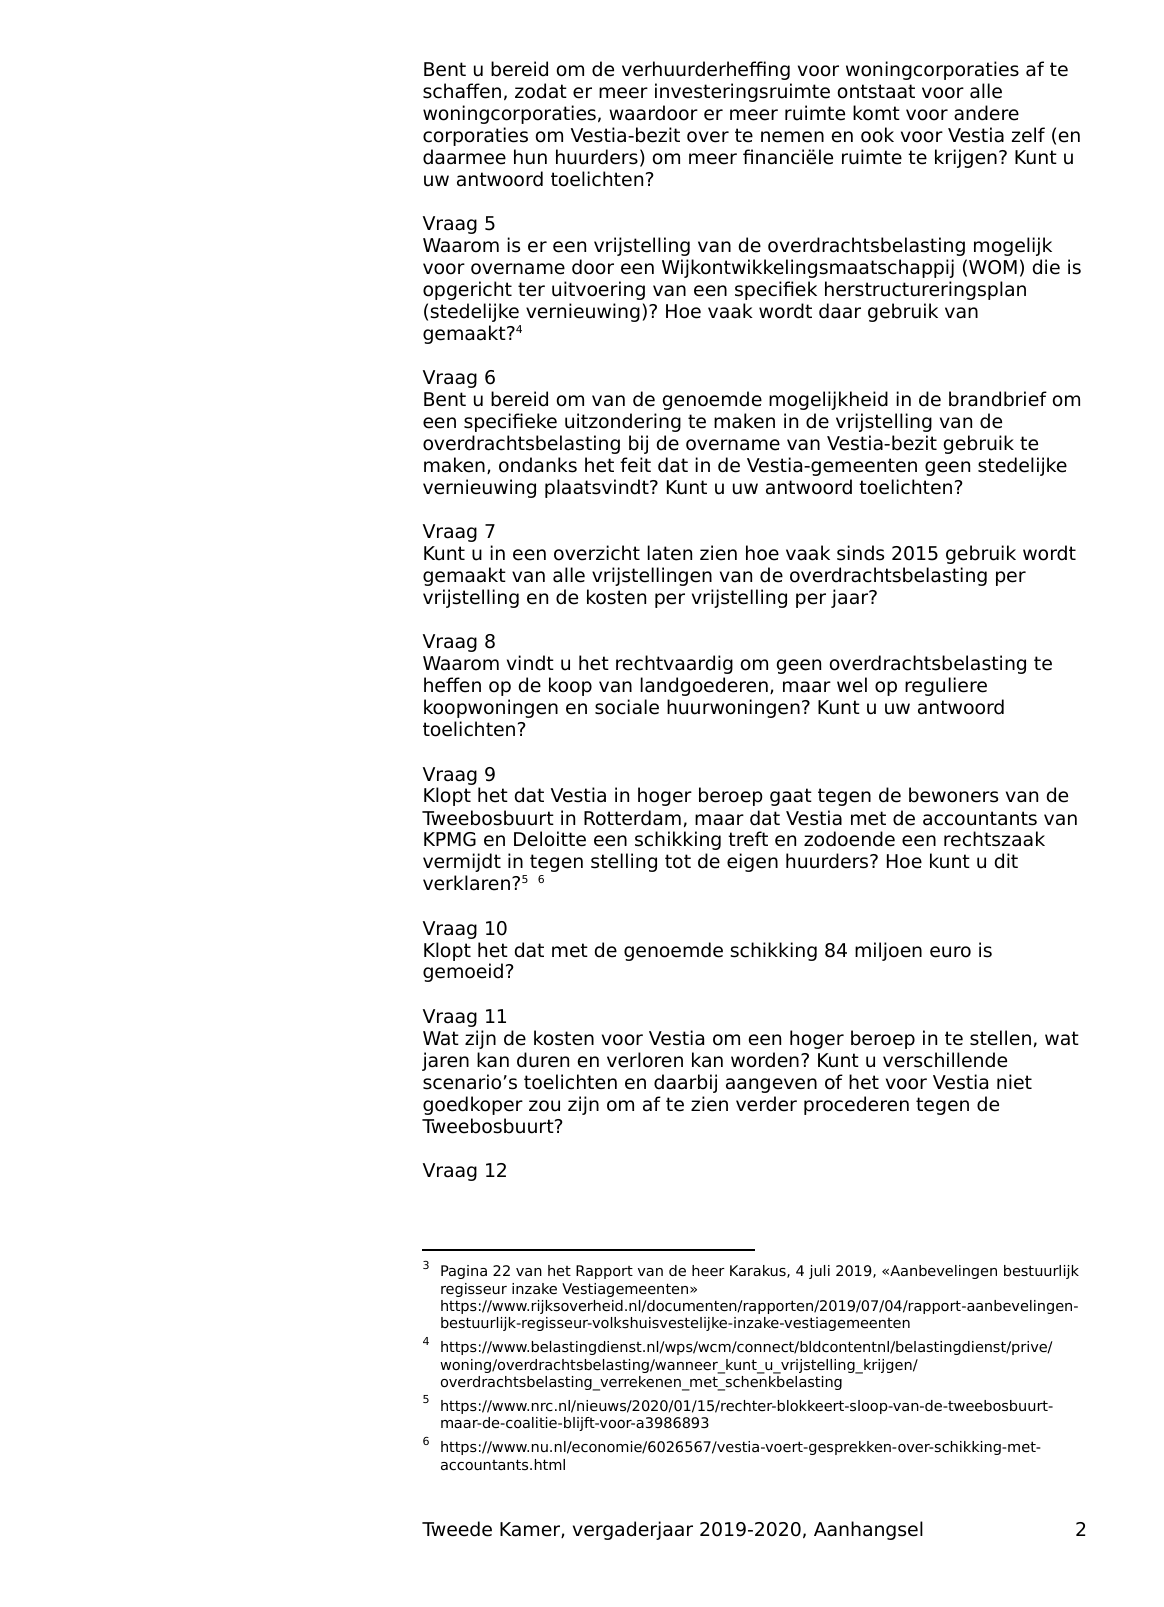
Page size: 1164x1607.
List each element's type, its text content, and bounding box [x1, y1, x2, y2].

text https://www.belastingdienst.nl/wps/wcm/connect/bldcontentnl/belastingdienst/prive/woning/overdrachtsbelasting/wanneer_kunt_u_vrijstelling_krijgen/overdrachtsbelasting_verrekenen_met_schenkbelasting [422, 1335, 1087, 1391]
text Vraag 8 [422, 631, 1087, 653]
text https://www.nu.nl/economie/6026567/vestia-voert-gesprekken-over-schikking-met-accountants.html [422, 1435, 1087, 1474]
text https://www.nrc.nl/nieuws/2020/01/15/rechter-blokkeert-sloop-van-de-tweebosbuurt-maar-de-coalitie-blijft-voor-a3986893 [422, 1393, 1087, 1432]
text Vraag 6 [422, 367, 1087, 389]
text Vraag 12 [422, 1160, 1087, 1182]
text Bent u bereid om de verhuurderheffing voor woningcorporaties af te schaffen, zodat er meer investeringsruimte ontstaat voor alle woningcorporaties, waardoor er meer ruimte komt voor andere corporaties om Vestia-bezit over te nemen en ook voor Vestia zelf (en daarmee hun huurders) om meer financiële ruimte te krijgen? Kunt u uw antwoord toelichten? [422, 59, 1087, 191]
text Vraag 9 [422, 763, 1087, 785]
text Klopt het dat Vestia in hoger beroep gaat tegen de bewoners van de Tweebosbuurt in Rotterdam, maar dat Vestia met de accountants van KPMG en Deloitte een schikking treft en zodoende een rechtszaak vermijdt in tegen stelling tot de eigen huurders? Hoe kunt u dit verklaren? [422, 785, 1087, 895]
text Waarom is er een vrijstelling van de overdrachtsbelasting mogelijk voor overname door een Wijkontwikkelingsmaatschappij (WOM) die is opgericht ter uitvoering van een specifiek herstructureringsplan (stedelijke vernieuwing)? Hoe vaak wordt daar gebruik van gemaakt? [422, 235, 1087, 345]
text Klopt het dat met de genoemde schikking 84 miljoen euro is gemoeid? [422, 939, 1087, 983]
text Vraag 7 [422, 521, 1087, 543]
text Waarom vindt u het rechtvaardig om geen overdrachtsbelasting te heffen op de koop van landgoederen, maar wel op reguliere koopwoningen en sociale huurwoningen? Kunt u uw antwoord toelichten? [422, 653, 1087, 741]
text Vraag 10 [422, 917, 1087, 939]
text Kunt u in een overzicht laten zien hoe vaak sinds 2015 gebruik wordt gemaakt van alle vrijstellingen van de overdrachtsbelasting per vrijstelling en de kosten per vrijstelling per jaar? [422, 543, 1087, 609]
text Wat zijn de kosten voor Vestia om een hoger beroep in te stellen, wat jaren kan duren en verloren kan worden? Kunt u verschillende scenario’s toelichten en daarbij aangeven of het voor Vestia niet goedkoper zou zijn om af te zien verder procederen tegen de Tweebosbuurt? [422, 1028, 1087, 1137]
text Pagina 22 van het Rapport van de heer Karakus, 4 juli 2019, «Aanbevelingen bestuurlijk regisseur inzake Vestiagemeenten» https://www.rijksoverheid.nl/documenten/rapporten/2019/07/04/rapport-aanbevelingen-bestuurlijk-regisseur-volkshuisvestelijke-inzake-vestiagemeenten [422, 1259, 1087, 1332]
text Vraag 5 [422, 213, 1087, 235]
text Vraag 11 [422, 1006, 1087, 1028]
text Bent u bereid om van de genoemde mogelijkheid in de brandbrief om een specifieke uitzondering te maken in de vrijstelling van de overdrachtsbelasting bij de overname van Vestia-bezit gebruik te maken, ondanks het feit dat in de Vestia-gemeenten geen stedelijke vernieuwing plaatsvindt? Kunt u uw antwoord toelichten? [422, 389, 1087, 499]
